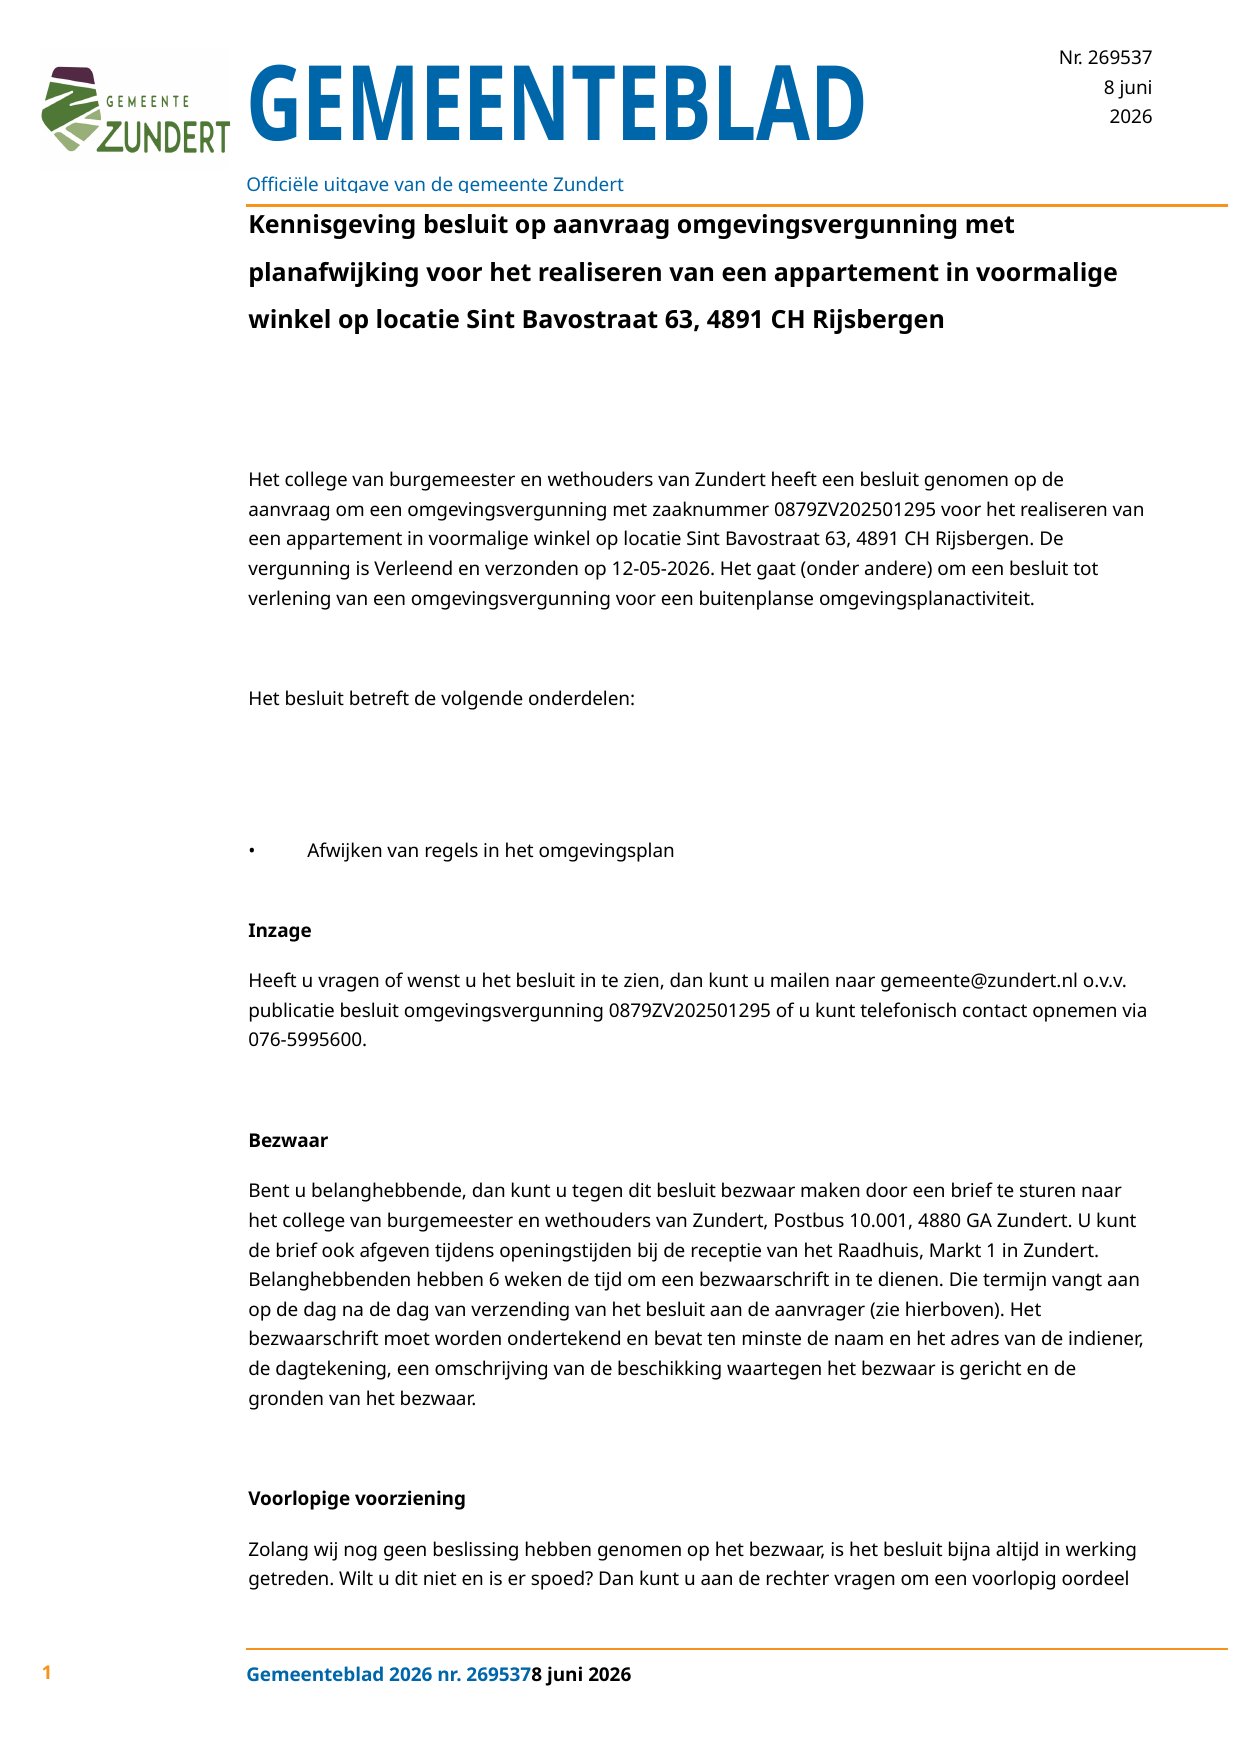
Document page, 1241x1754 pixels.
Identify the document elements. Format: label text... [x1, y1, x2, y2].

text Het besluit betreft de volgende onderdelen: [248, 686, 1152, 711]
text Kennisgeving besluit op aanvraag omgevingsvergunning met planafwijking voor het realiseren van een appartement in voormalige winkel op locatie Sint Bavostraat 63, 4891 CH Rijsbergen [248, 207, 1152, 336]
text Inzage [248, 917, 1152, 942]
text Het college van burgemeester en wethouders van Zundert heeft een besluit genomen op de aanvraag om een omgevingsvergunning met zaaknummer 0879ZV202501295 voor het realiseren van een appartement in voormalige winkel op locatie Sint Bavostraat 63, 4891 CH Rijsbergen. De vergunning is Verleend en verzonden op 12-05-2026. Het gaat (onder andere) om een besluit tot verlening van een omgevingsvergunning voor een buitenplanse omgevingsplanactiviteit. [248, 466, 1152, 610]
text Zolang wij nog geen beslissing hebben genomen op het bezwaar, is het besluit bijna altijd in werking getreden. Wilt u dit niet en is er spoed? Dan kunt u aan de rechter vragen om een voorlopig oordeel [248, 1536, 1152, 1591]
text Bezwaar [248, 1127, 1152, 1153]
text Bent u belanghebbende, dan kunt u tegen dit besluit bezwaar maken door een brief te sturen naar het college van burgemeester en wethouders van Zundert, Postbus 10.001, 4880 GA Zundert. U kunt de brief ook afgeven tijdens openingstijden bij de receptie van het Raadhuis, Markt 1 in Zundert. Belanghebbenden hebben 6 weken de tijd om een bezwaarschrift in te dienen. Die termijn vangt aan op de dag na de dag van verzending van het besluit aan de aanvrager (zie hierboven). Het bezwaarschrift moet worden ondertekend en bevat ten minste de naam en het adres van de indiener, de dagtekening, een omschrijving van de beschikking waartegen het bezwaar is gericht en de gronden van het bezwaar. [248, 1178, 1152, 1410]
picture [41, 47, 231, 172]
text Voorlopige voorziening [248, 1486, 1152, 1511]
text Heeft u vragen of wenst u het besluit in te zien, dan kunt u mailen naar gemeente@zundert.nl o.v.v. publicatie besluit omgevingsvergunning 0879ZV202501295 of u kunt telefonisch contact opnemen via 076-5995600. [248, 967, 1152, 1052]
list Afwijken van regels in het omgevingsplan [248, 837, 1152, 862]
